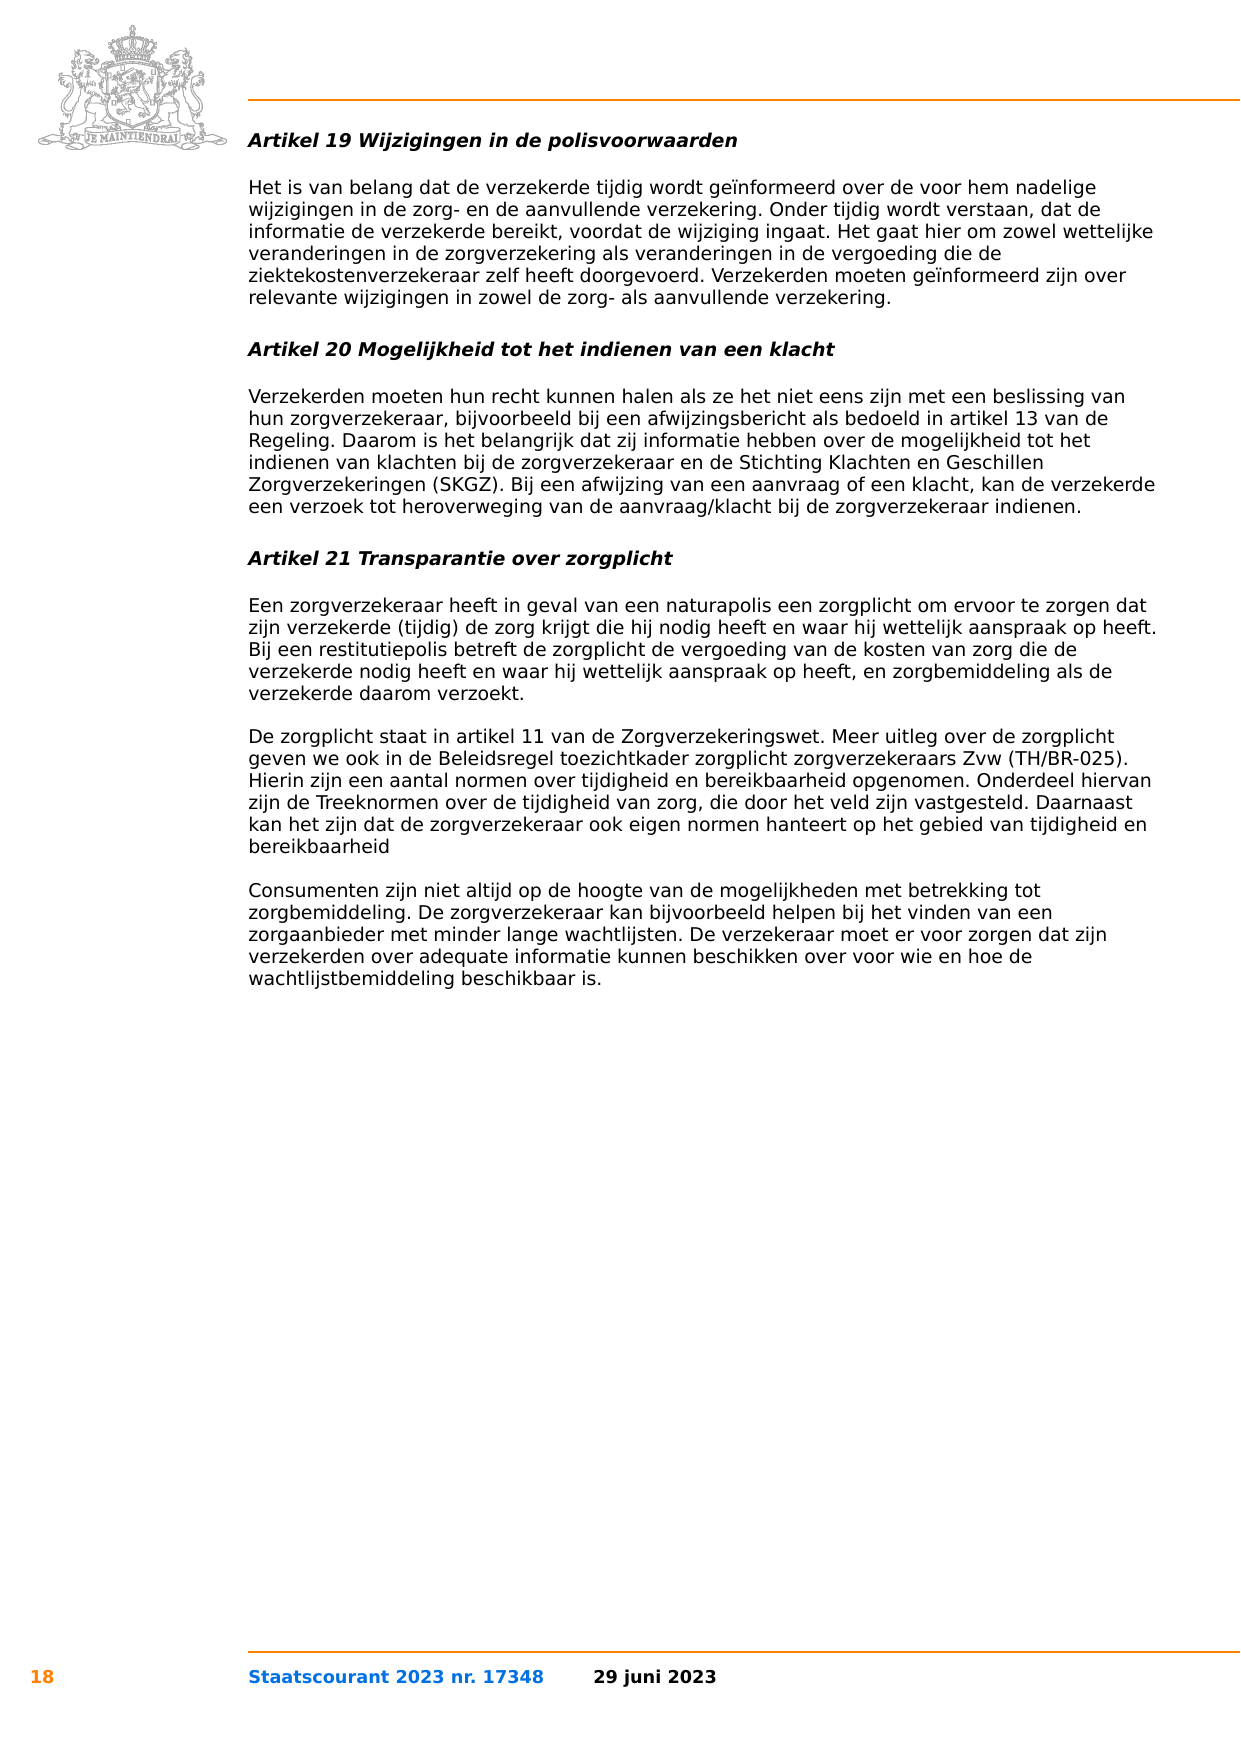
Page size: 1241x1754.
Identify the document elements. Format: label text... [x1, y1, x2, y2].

subtitle Artikel 21 Transparantie over zorgplicht [248, 548, 1163, 569]
text Verzekerden moeten hun recht kunnen halen als ze het niet eens zijn met een beslissing van hun zorgverzekeraar, bijvoorbeeld bij een afwijzingsbericht als bedoeld in artikel 13 van de Regeling. Daarom is het belangrijk dat zij informatie hebben over de mogelijkheid tot het indienen van klachten bij de zorgverzekeraar en de Stichting Klachten en Geschillen Zorgverzekeringen (SKGZ). Bij een afwijzing van een aanvraag of een klacht, kan de verzekerde een verzoek tot heroverweging van de aanvraag/klacht bij de zorgverzekeraar indienen. [248, 386, 1163, 518]
text Consumenten zijn niet altijd op de hoogte van de mogelijkheden met betrekking tot zorgbemiddeling. De zorgverzekeraar kan bijvoorbeeld helpen bij het vinden van een zorgaanbieder met minder lange wachtlijsten. De verzekeraar moet er voor zorgen dat zijn verzekerden over adequate informatie kunnen beschikken over voor wie en hoe de wachtlijstbemiddeling beschikbaar is. [248, 880, 1163, 990]
picture [38, 25, 227, 150]
text De zorgplicht staat in artikel 11 van de Zorgverzekeringswet. Meer uitleg over de zorgplicht geven we ook in de Beleidsregel toezichtkader zorgplicht zorgverzekeraars Zvw (TH/BR-025). Hierin zijn een aantal normen over tijdigheid en bereikbaarheid opgenomen. Onderdeel hiervan zijn de Treeknormen over de tijdigheid van zorg, die door het veld zijn vastgesteld. Daarnaast kan het zijn dat de zorgverzekeraar ook eigen normen hanteert op het gebied van tijdigheid en bereikbaarheid [248, 726, 1163, 858]
text Het is van belang dat de verzekerde tijdig wordt geïnformeerd over de voor hem nadelige wijzigingen in de zorg- en de aanvullende verzekering. Onder tijdig wordt verstaan, dat de informatie de verzekerde bereikt, voordat de wijziging ingaat. Het gaat hier om zowel wettelijke veranderingen in de zorgverzekering als veranderingen in de vergoeding die de ziektekostenverzekeraar zelf heeft doorgevoerd. Verzekerden moeten geïnformeerd zijn over relevante wijzigingen in zowel de zorg- als aanvullende verzekering. [248, 177, 1163, 309]
text Een zorgverzekeraar heeft in geval van een naturapolis een zorgplicht om ervoor te zorgen dat zijn verzekerde (tijdig) de zorg krijgt die hij nodig heeft en waar hij wettelijk aanspraak op heeft. Bij een restitutiepolis betreft de zorgplicht de vergoeding van de kosten van zorg die de verzekerde nodig heeft en waar hij wettelijk aanspraak op heeft, en zorgbemiddeling als de verzekerde daarom verzoekt. [248, 594, 1163, 704]
subtitle Artikel 20 Mogelijkheid tot het indienen van een klacht [248, 339, 1163, 361]
subtitle Artikel 19 Wijzigingen in de polisvoorwaarden [248, 130, 1163, 152]
